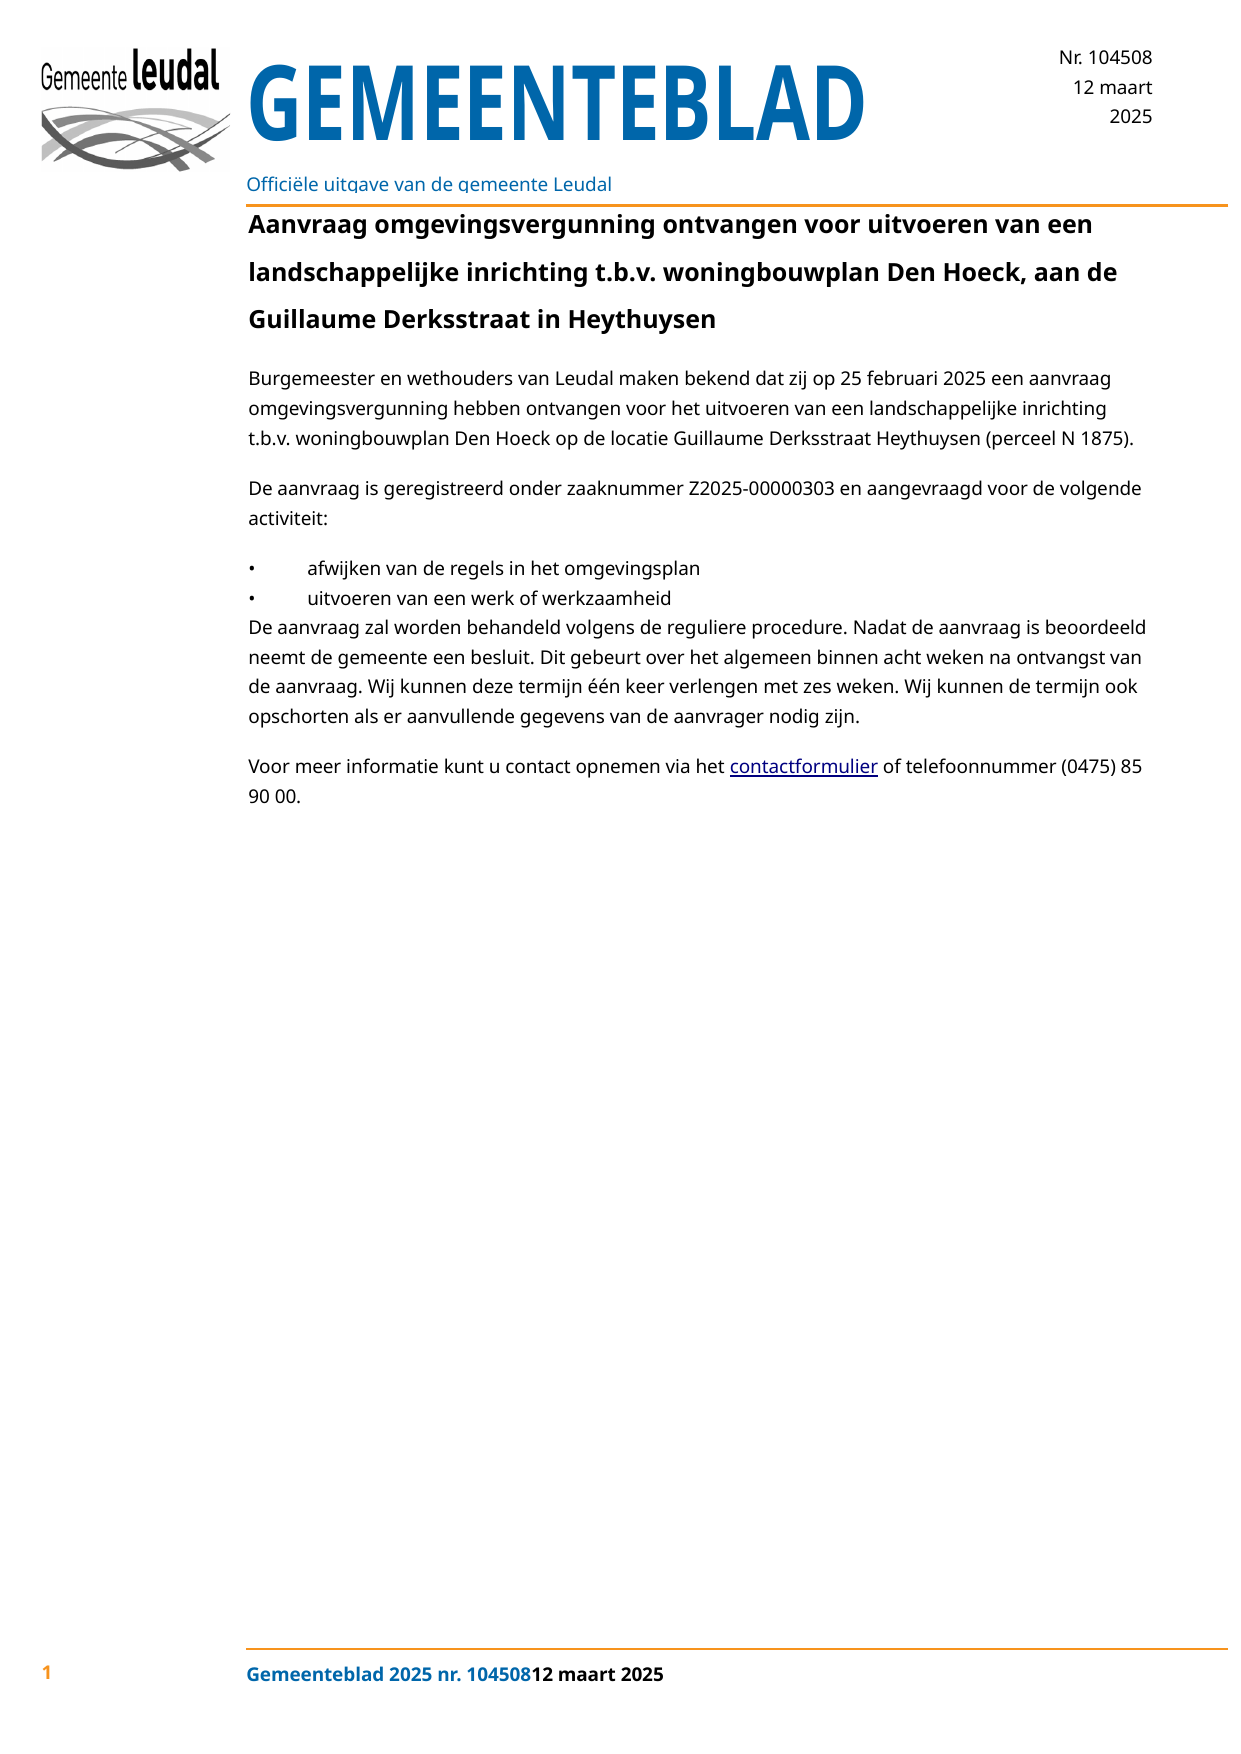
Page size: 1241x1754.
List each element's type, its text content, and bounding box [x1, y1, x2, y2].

text Burgemeester en wethouders van Leudal maken bekend dat zij op 25 februari 2025 een aanvraag omgevingsvergunning hebben ontvangen voor het uitvoeren van een landschappelijke inrichting t.b.v. woningbouwplan Den Hoeck op de locatie Guillaume Derksstraat Heythuysen (perceel N 1875). [248, 366, 1152, 450]
text Aanvraag omgevingsvergunning ontvangen voor uitvoeren van een landschappelijke inrichting t.b.v. woningbouwplan Den Hoeck, aan de Guillaume Derksstraat in Heythuysen [248, 207, 1152, 336]
text Voor meer informatie kunt u contact opnemen via het contactformulier of telefoonnummer (0475) 85 90 00. [248, 753, 1152, 809]
list uitvoeren van een werk of werkzaamheid [248, 585, 1152, 610]
text De aanvraag is geregistreerd onder zaaknummer Z2025-00000303 en aangevraagd voor de volgende activiteit: [248, 475, 1152, 530]
picture [41, 47, 231, 172]
text De aanvraag zal worden behandeld volgens de reguliere procedure. Nadat de aanvraag is beoordeeld neemt de gemeente een besluit. Dit gebeurt over het algemeen binnen acht weken na ontvangst van de aanvraag. Wij kunnen deze termijn één keer verlengen met zes weken. Wij kunnen de termijn ook opschorten als er aanvullende gegevens van de aanvrager nodig zijn. [248, 614, 1152, 729]
list afwijken van de regels in het omgevingsplan [248, 555, 1152, 581]
